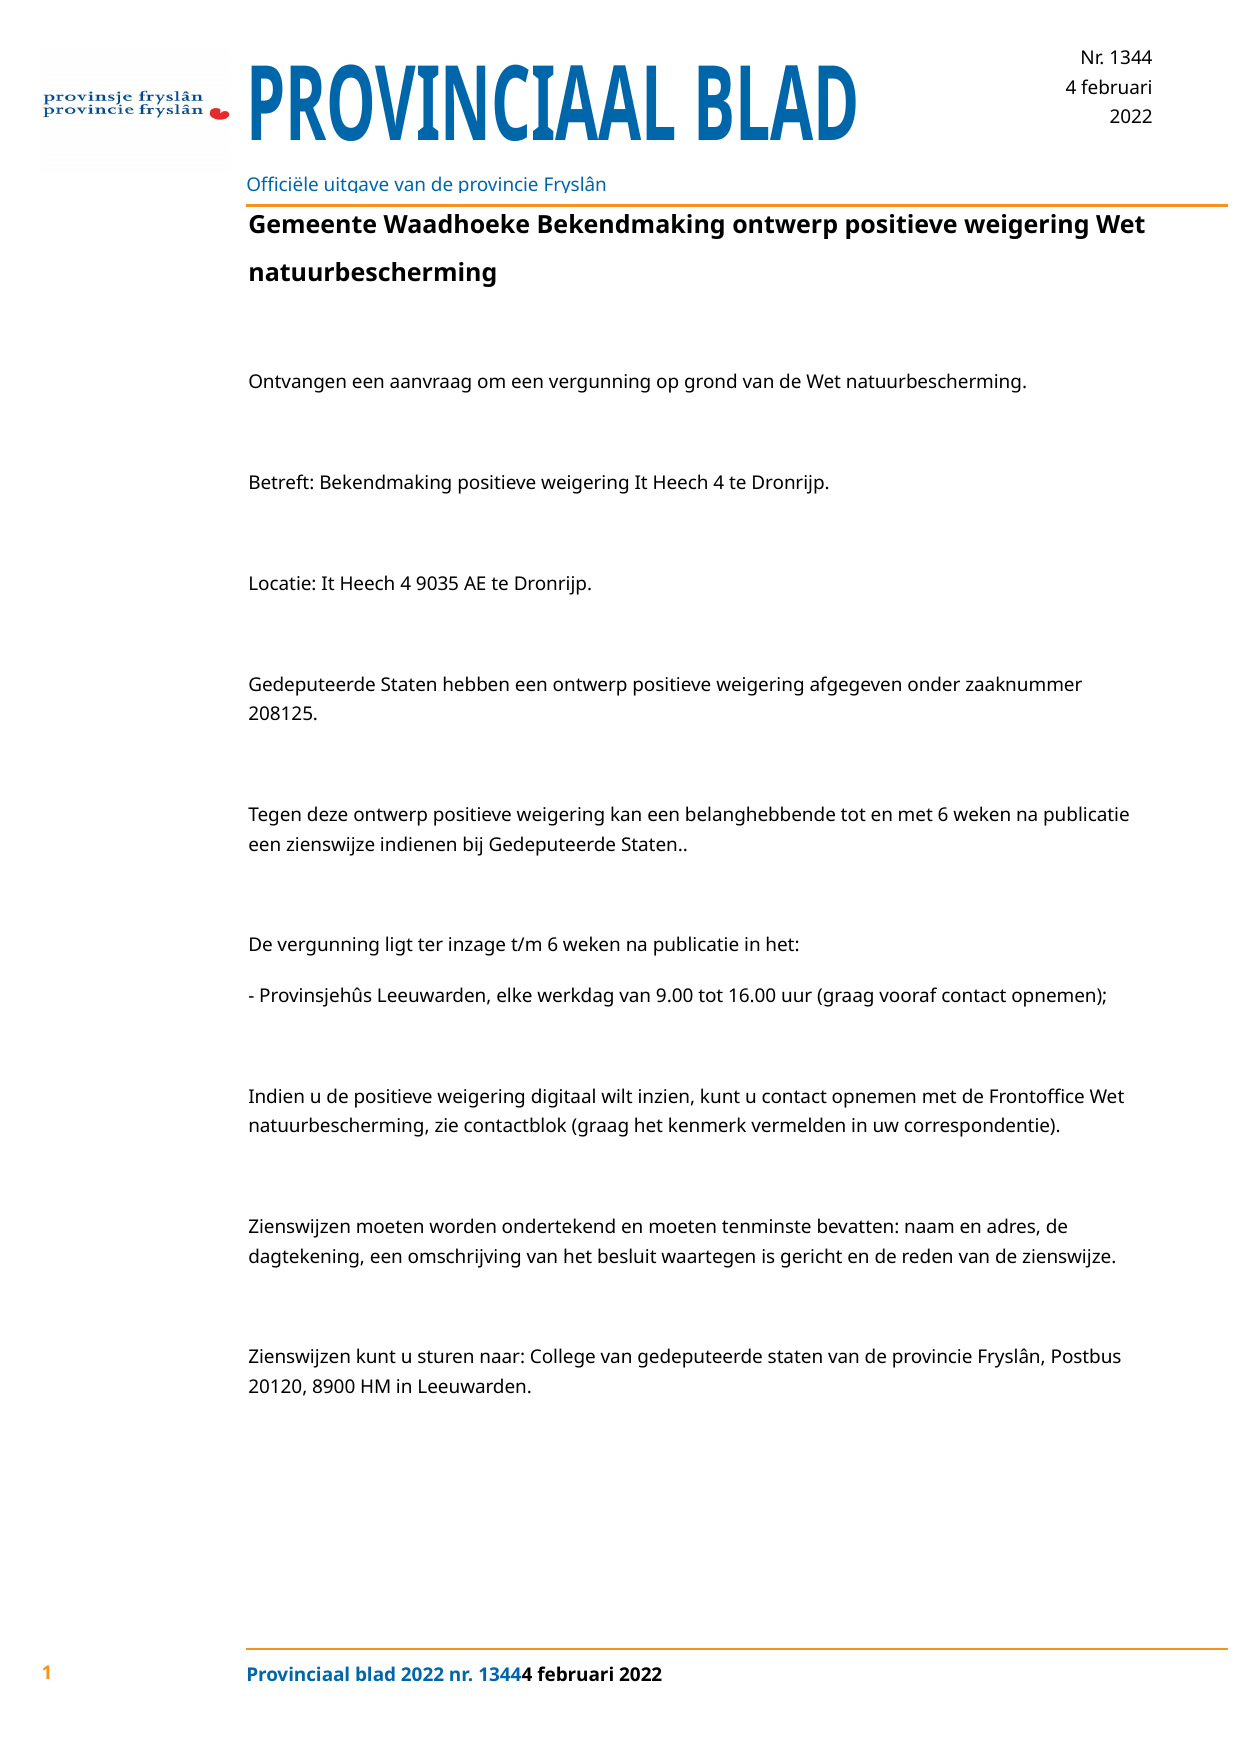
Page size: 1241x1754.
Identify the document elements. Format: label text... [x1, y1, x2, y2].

text Betreft: Bekendmaking positieve weigering It Heech 4 te Dronrijp. [248, 469, 1152, 495]
text Zienswijzen moeten worden ondertekend en moeten tenminste bevatten: naam en adres, de dagtekening, een omschrijving van het besluit waartegen is gericht en de reden van de zienswijze. [248, 1213, 1152, 1269]
text Gemeente Waadhoeke Bekendmaking ontwerp positieve weigering Wet natuurbescherming [248, 207, 1152, 288]
text De vergunning ligt ter inzage t/m 6 weken na publicatie in het: [248, 932, 1152, 957]
text Zienswijzen kunt u sturen naar: College van gedeputeerde staten van de provincie Fryslân, Postbus 20120, 8900 HM in Leeuwarden. [248, 1344, 1152, 1399]
text Gedeputeerde Staten hebben een ontwerp positieve weigering afgegeven onder zaaknummer 208125. [248, 671, 1152, 726]
picture [41, 47, 231, 172]
text Ontvangen een aanvraag om een vergunning op grond van de Wet natuurbescherming. [248, 368, 1152, 394]
text - Provinsjehûs Leeuwarden, elke werkdag van 9.00 tot 16.00 uur (graag vooraf contact opnemen); [248, 982, 1152, 1008]
text Tegen deze ontwerp positieve weigering kan een belanghebbende tot en met 6 weken na publicatie een zienswijze indienen bij Gedeputeerde Staten.. [248, 801, 1152, 857]
text Indien u de positieve weigering digitaal wilt inzien, kunt u contact opnemen met de Frontoffice Wet natuurbescherming, zie contactblok (graag het kenmerk vermelden in uw correspondentie). [248, 1083, 1152, 1138]
text Locatie: It Heech 4 9035 AE te Dronrijp. [248, 570, 1152, 596]
